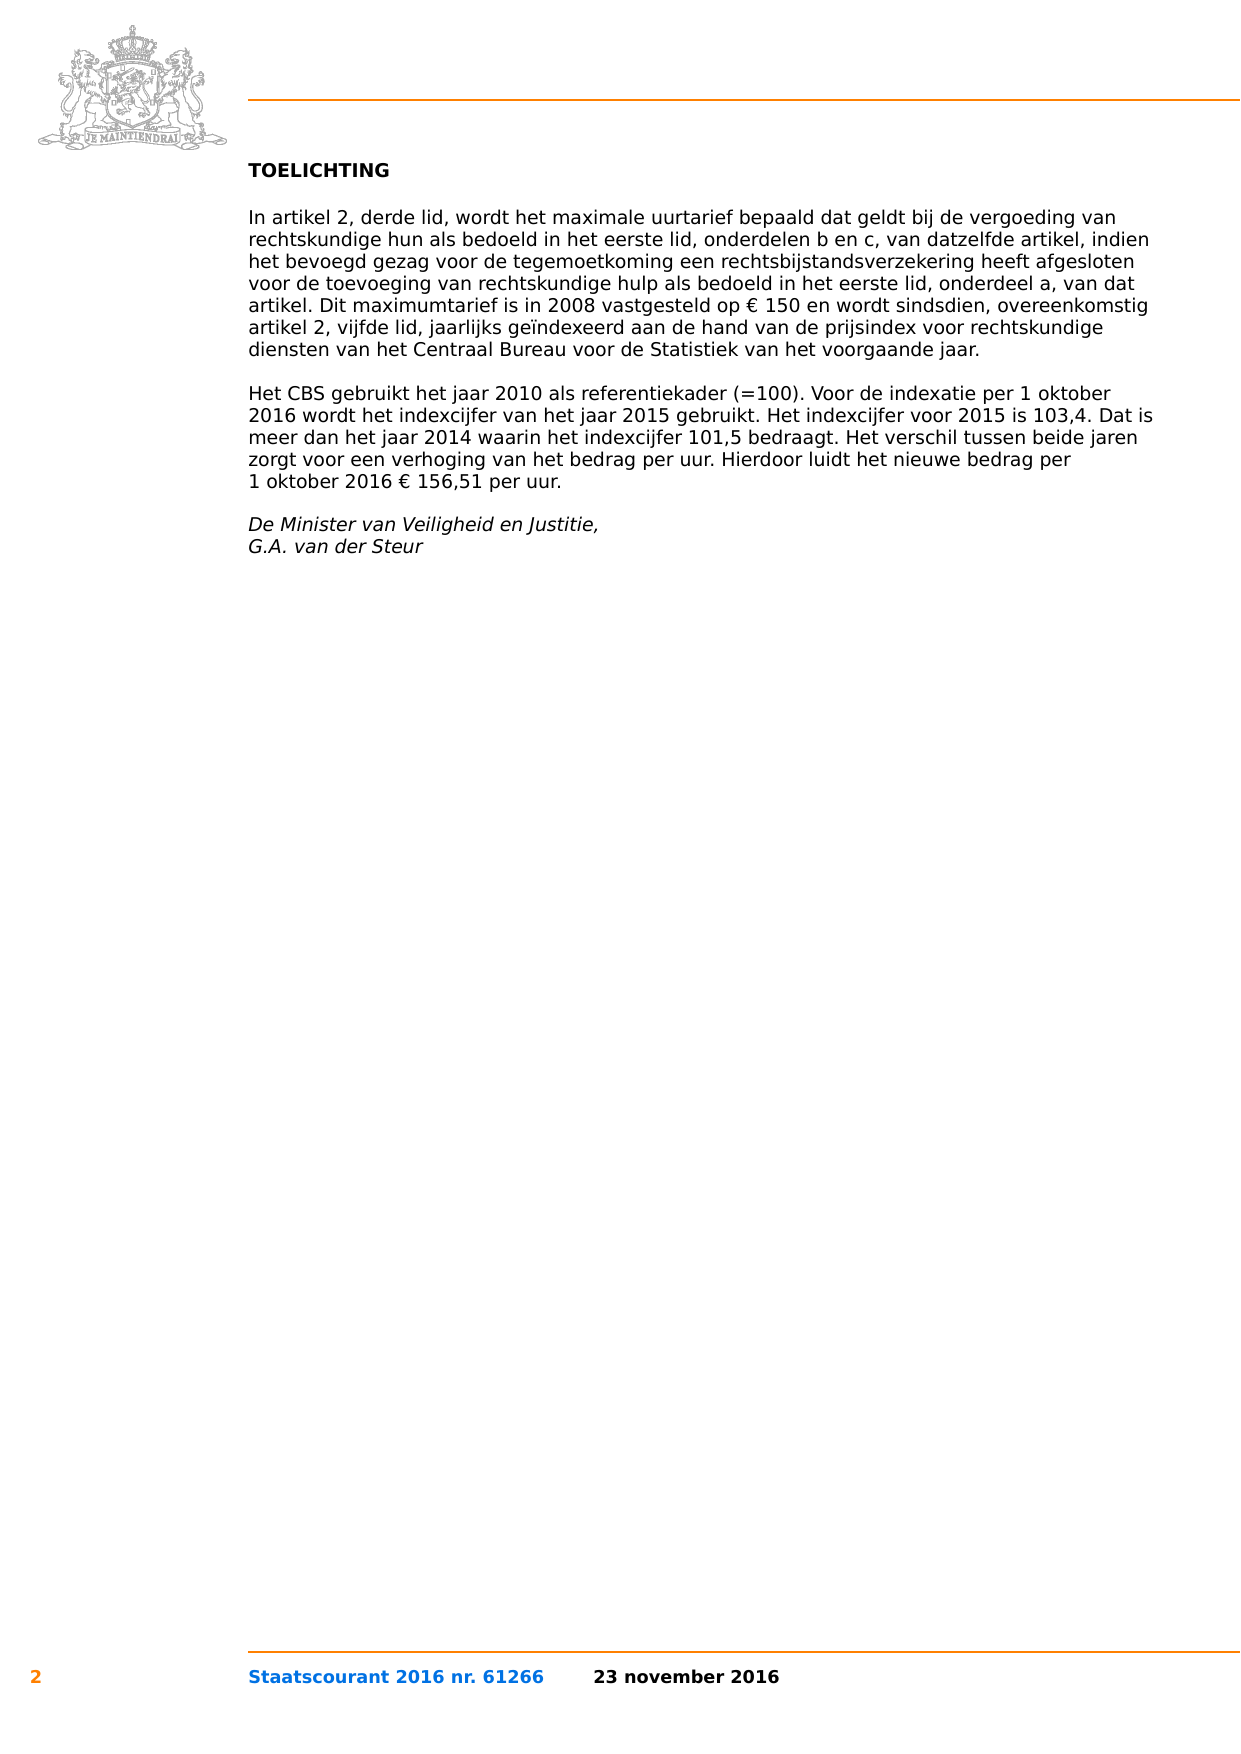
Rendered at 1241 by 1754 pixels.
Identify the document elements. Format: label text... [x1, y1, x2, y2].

text In artikel 2, derde lid, wordt het maximale uurtarief bepaald dat geldt bij de vergoeding van rechtskundige hun als bedoeld in het eerste lid, onderdelen b en c, van datzelfde artikel, indien het bevoegd gezag voor de tegemoetkoming een rechtsbijstandsverzekering heeft afgesloten voor de toevoeging van rechtskundige hulp als bedoeld in het eerste lid, onderdeel a, van dat artikel. Dit maximumtarief is in 2008 vastgesteld op € 150 en wordt sindsdien, overeenkomstig artikel 2, vijfde lid, jaarlijks geïndexeerd aan de hand van de prijsindex voor rechtskundige diensten van het Centraal Bureau voor de Statistiek van het voorgaande jaar. [248, 207, 1163, 361]
text De Minister van Veiligheid en Justitie, G.A. van der Steur [248, 514, 1163, 558]
picture [38, 25, 227, 150]
subtitle TOELICHTING [248, 160, 1163, 182]
text Het CBS gebruikt het jaar 2010 als referentiekader (=100). Voor de indexatie per 1 oktober 2016 wordt het indexcijfer van het jaar 2015 gebruikt. Het indexcijfer voor 2015 is 103,4. Dat is meer dan het jaar 2014 waarin het indexcijfer 101,5 bedraagt. Het verschil tussen beide jaren zorgt voor een verhoging van het bedrag per uur. Hierdoor luidt het nieuwe bedrag per 1 oktober 2016 € 156,51 per uur. [248, 383, 1163, 492]
